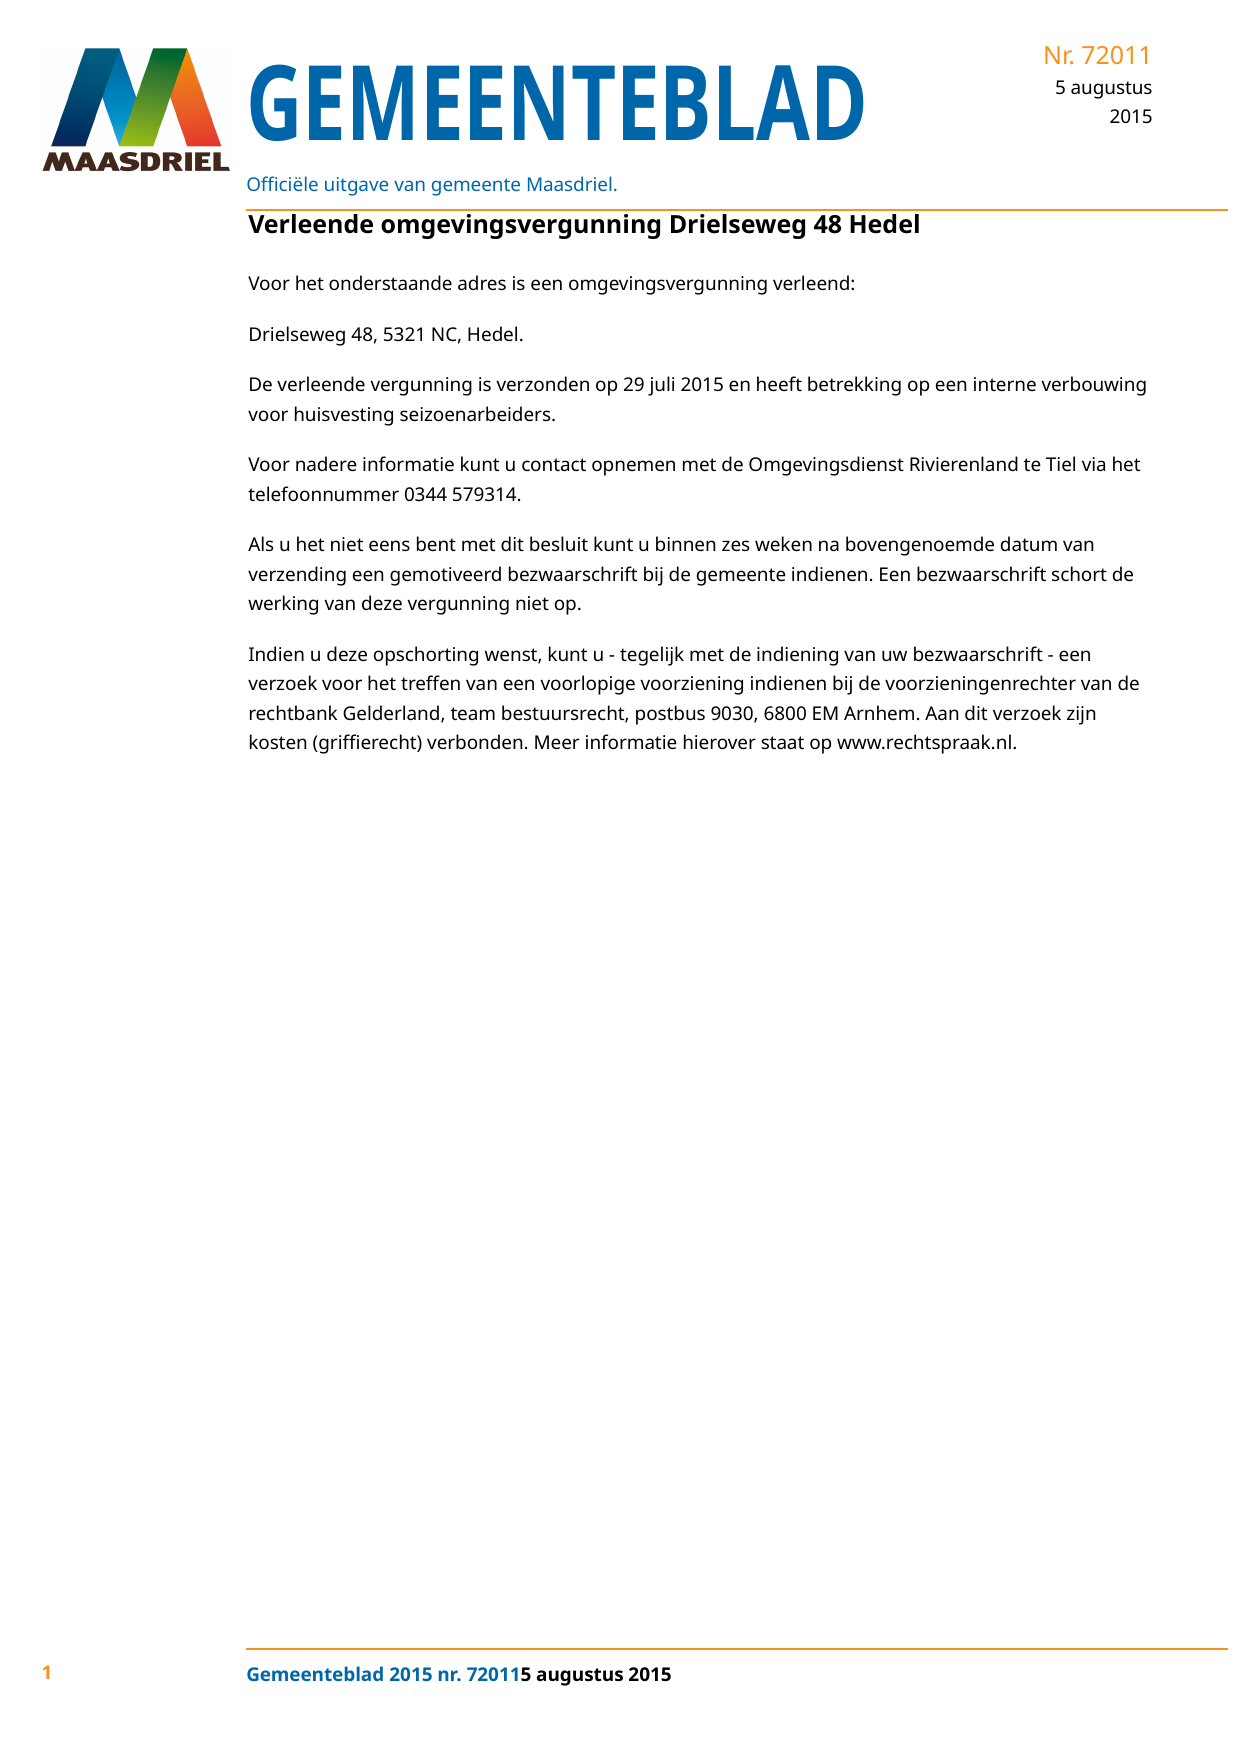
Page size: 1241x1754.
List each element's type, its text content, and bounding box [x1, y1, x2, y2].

text De verleende vergunning is verzonden op 29 juli 2015 en heeft betrekking op een interne verbouwing voor huisvesting seizoenarbeiders. [248, 371, 1152, 426]
text Verleende omgevingsvergunning Drielseweg 48 Hedel [248, 211, 1152, 241]
text Voor nadere informatie kunt u contact opnemen met de Omgevingsdienst Rivierenland te Tiel via het telefoonnummer 0344 579314. [248, 451, 1152, 506]
text Drielseweg 48, 5321 NC, Hedel. [248, 321, 1152, 346]
text Voor het onderstaande adres is een omgevingsvergunning verleend: [248, 270, 1152, 296]
text Als u het niet eens bent met dit besluit kunt u binnen zes weken na bovengenoemde datum van verzending een gemotiveerd bezwaarschrift bij de gemeente indienen. Een bezwaarschrift schort de werking van deze vergunning niet op. [248, 531, 1152, 616]
picture [41, 47, 231, 172]
text Indien u deze opschorting wenst, kunt u - tegelijk met de indiening van uw bezwaarschrift - een verzoek voor het treffen van een voorlopige voorziening indienen bij de voorzieningenrechter van de rechtbank Gelderland, team bestuursrecht, postbus 9030, 6800 EM Arnhem. Aan dit verzoek zijn kosten (griffierecht) verbonden. Meer informatie hierover staat op www.rechtspraak.nl. [248, 641, 1152, 755]
